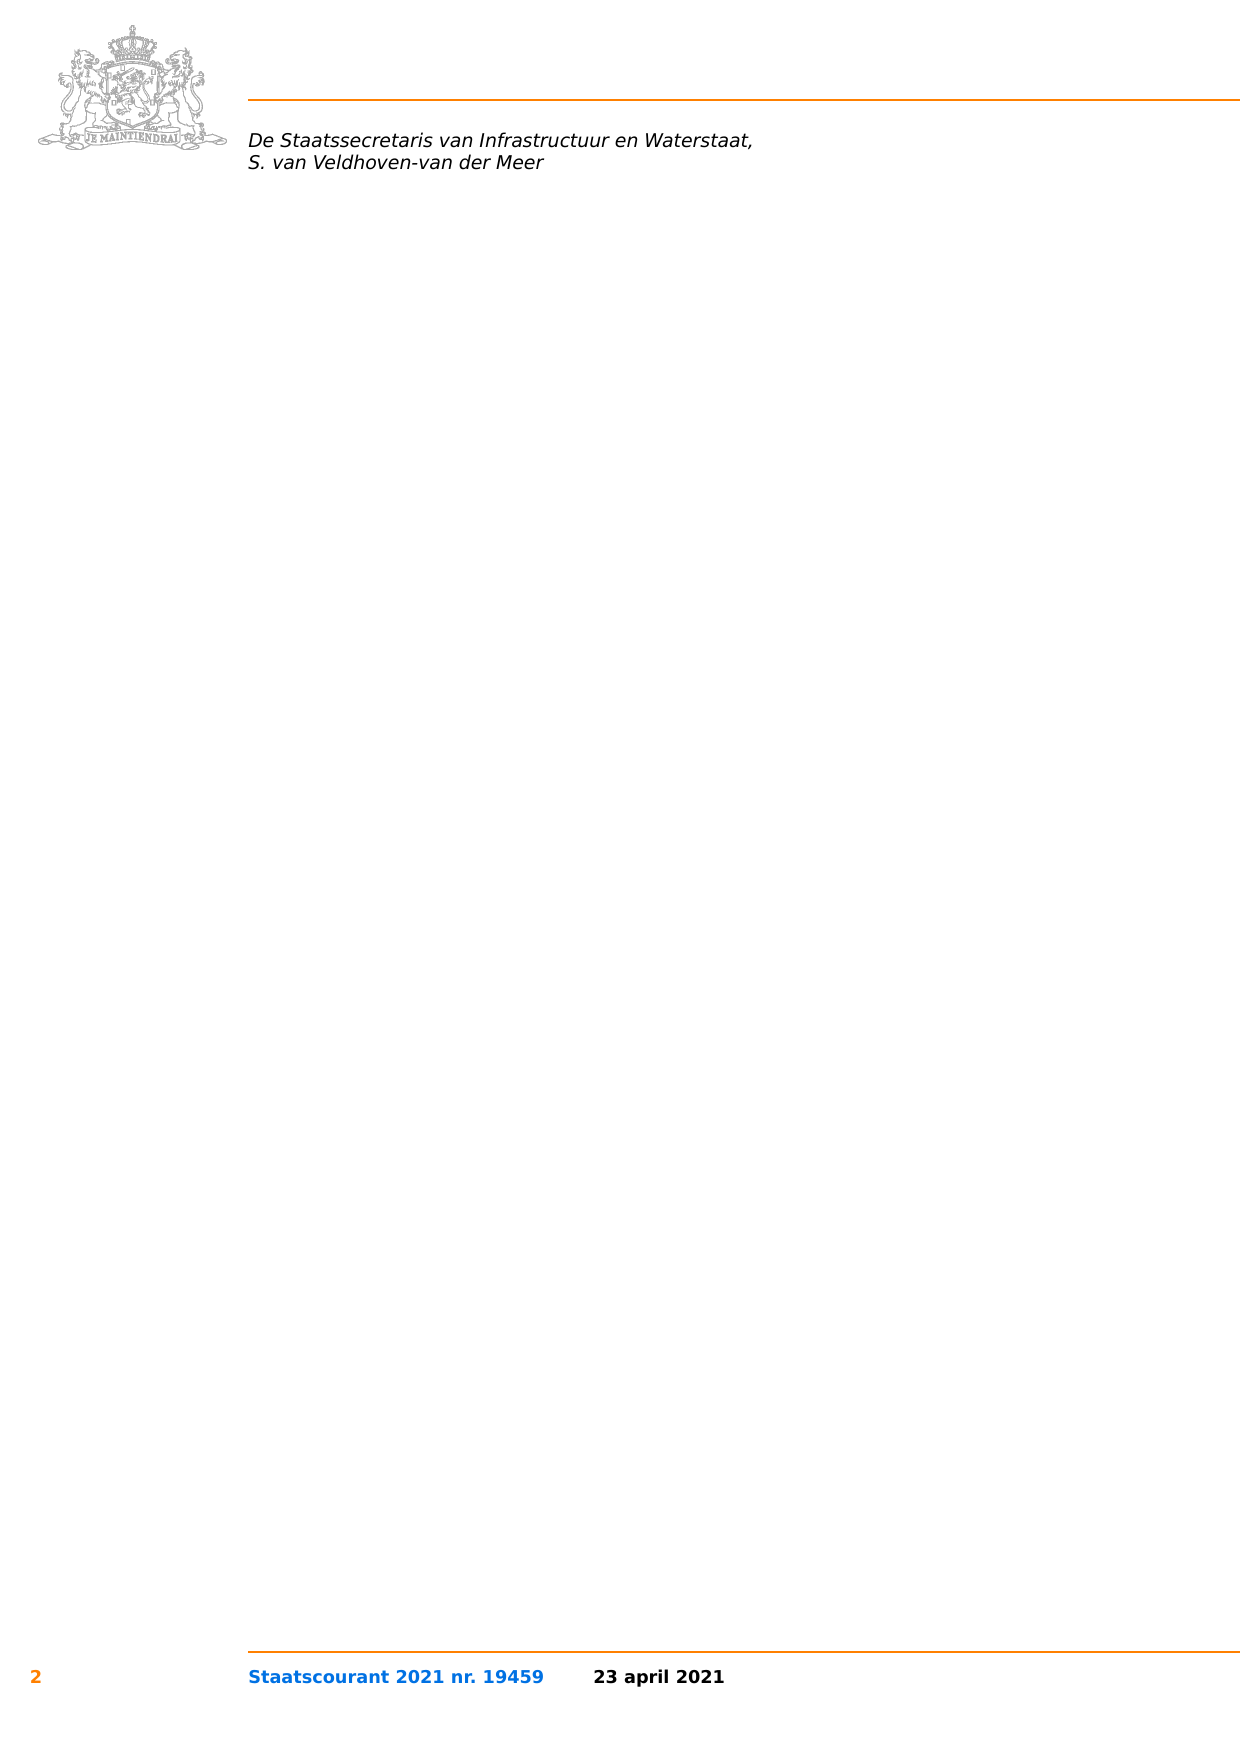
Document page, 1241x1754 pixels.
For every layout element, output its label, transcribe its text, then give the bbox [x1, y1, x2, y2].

text De Staatssecretaris van Infrastructuur en Waterstaat, S. van Veldhoven-van der Meer [248, 130, 1163, 174]
picture [38, 25, 227, 150]
